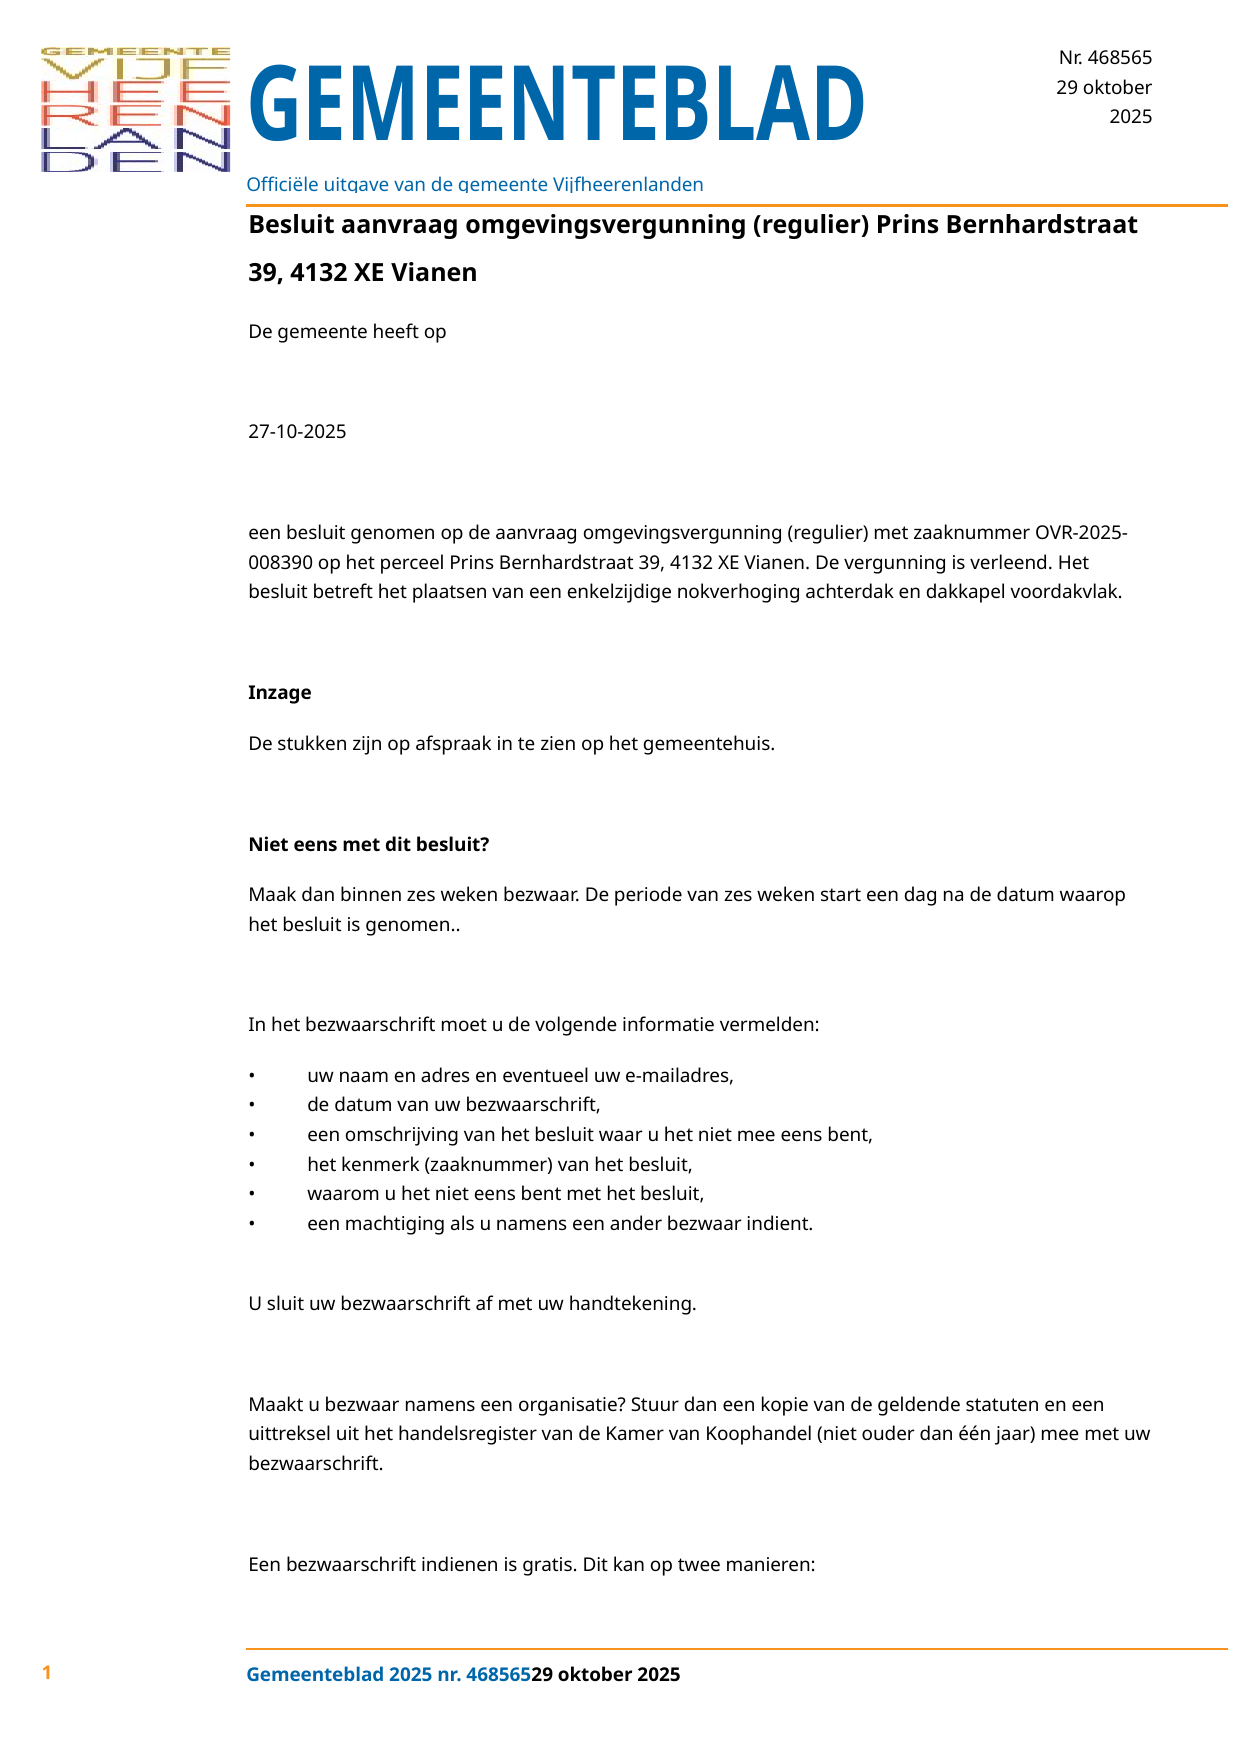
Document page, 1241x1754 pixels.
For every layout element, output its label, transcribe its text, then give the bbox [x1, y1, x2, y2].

text Inzage [248, 679, 1152, 705]
text Niet eens met dit besluit? [248, 831, 1152, 857]
text Maakt u bezwaar namens een organisatie? Stuur dan een kopie van de geldende statuten en een uittreksel uit het handelsregister van de Kamer van Koophandel (niet ouder dan één jaar) mee met uw bezwaarschrift. [248, 1391, 1152, 1476]
list het kenmerk (zaaknummer) van het besluit, [248, 1151, 1152, 1177]
list uw naam en adres en eventueel uw e-mailadres, [248, 1062, 1152, 1088]
text een besluit genomen op de aanvraag omgevingsvergunning (regulier) met zaaknummer OVR-2025-008390 op het perceel Prins Bernhardstraat 39, 4132 XE Vianen. De vergunning is verleend. Het besluit betreft het plaatsen van een enkelzijdige nokverhoging achterdak en dakkapel voordakvlak. [248, 519, 1152, 604]
picture [41, 47, 231, 172]
text Besluit aanvraag omgevingsvergunning (regulier) Prins Bernhardstraat 39, 4132 XE Vianen [248, 207, 1152, 288]
list de datum van uw bezwaarschrift, [248, 1092, 1152, 1117]
text De stukken zijn op afspraak in te zien op het gemeentehuis. [248, 730, 1152, 756]
text U sluit uw bezwaarschrift af met uw handtekening. [248, 1290, 1152, 1316]
text 27-10-2025 [248, 419, 1152, 444]
list een omschrijving van het besluit waar u het niet mee eens bent, [248, 1121, 1152, 1147]
text Maak dan binnen zes weken bezwaar. De periode van zes weken start een dag na de datum waarop het besluit is genomen.. [248, 881, 1152, 937]
text De gemeente heeft op [248, 318, 1152, 344]
list waarom u het niet eens bent met het besluit, [248, 1180, 1152, 1206]
text Een bezwaarschrift indienen is gratis. Dit kan op twee manieren: [248, 1551, 1152, 1577]
list een machtiging als u namens een ander bezwaar indient. [248, 1210, 1152, 1236]
text In het bezwaarschrift moet u de volgende informatie vermelden: [248, 1012, 1152, 1037]
